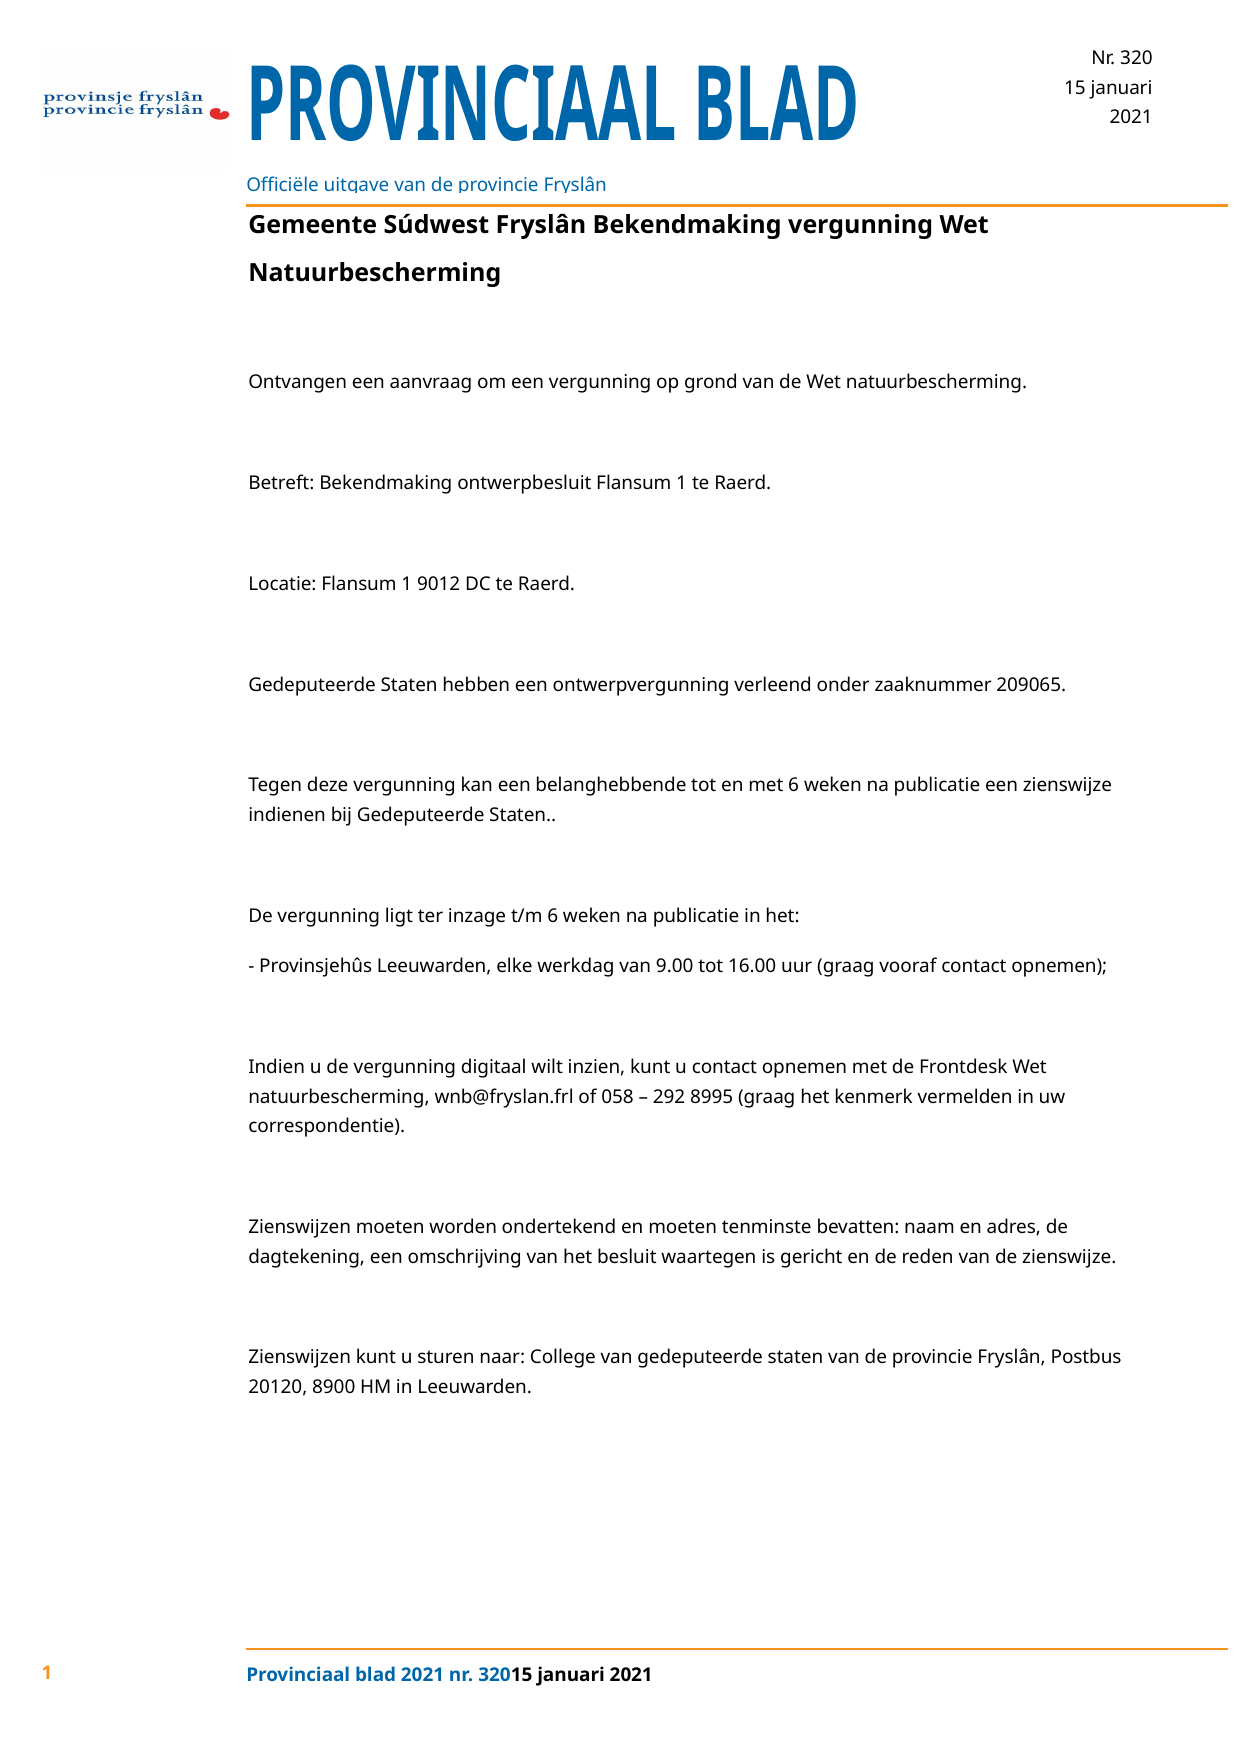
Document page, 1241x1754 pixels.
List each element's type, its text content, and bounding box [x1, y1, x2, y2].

text Tegen deze vergunning kan een belanghebbende tot en met 6 weken na publicatie een zienswijze indienen bij Gedeputeerde Staten.. [248, 772, 1152, 827]
text De vergunning ligt ter inzage t/m 6 weken na publicatie in het: [248, 902, 1152, 928]
picture [41, 47, 231, 172]
text Locatie: Flansum 1 9012 DC te Raerd. [248, 570, 1152, 596]
text Ontvangen een aanvraag om een vergunning op grond van de Wet natuurbescherming. [248, 368, 1152, 394]
text - Provinsjehûs Leeuwarden, elke werkdag van 9.00 tot 16.00 uur (graag vooraf contact opnemen); [248, 952, 1152, 978]
text Zienswijzen kunt u sturen naar: College van gedeputeerde staten van de provincie Fryslân, Postbus 20120, 8900 HM in Leeuwarden. [248, 1344, 1152, 1399]
text Betreft: Bekendmaking ontwerpbesluit Flansum 1 te Raerd. [248, 469, 1152, 495]
text Zienswijzen moeten worden ondertekend en moeten tenminste bevatten: naam en adres, de dagtekening, een omschrijving van het besluit waartegen is gericht en de reden van de zienswijze. [248, 1213, 1152, 1269]
text Indien u de vergunning digitaal wilt inzien, kunt u contact opnemen met de Frontdesk Wet natuurbescherming, wnb@fryslan.frl of 058 – 292 8995 (graag het kenmerk vermelden in uw correspondentie). [248, 1053, 1152, 1138]
text Gedeputeerde Staten hebben een ontwerpvergunning verleend onder zaaknummer 209065. [248, 671, 1152, 697]
text Gemeente Súdwest Fryslân Bekendmaking vergunning Wet Natuurbescherming [248, 207, 1152, 288]
